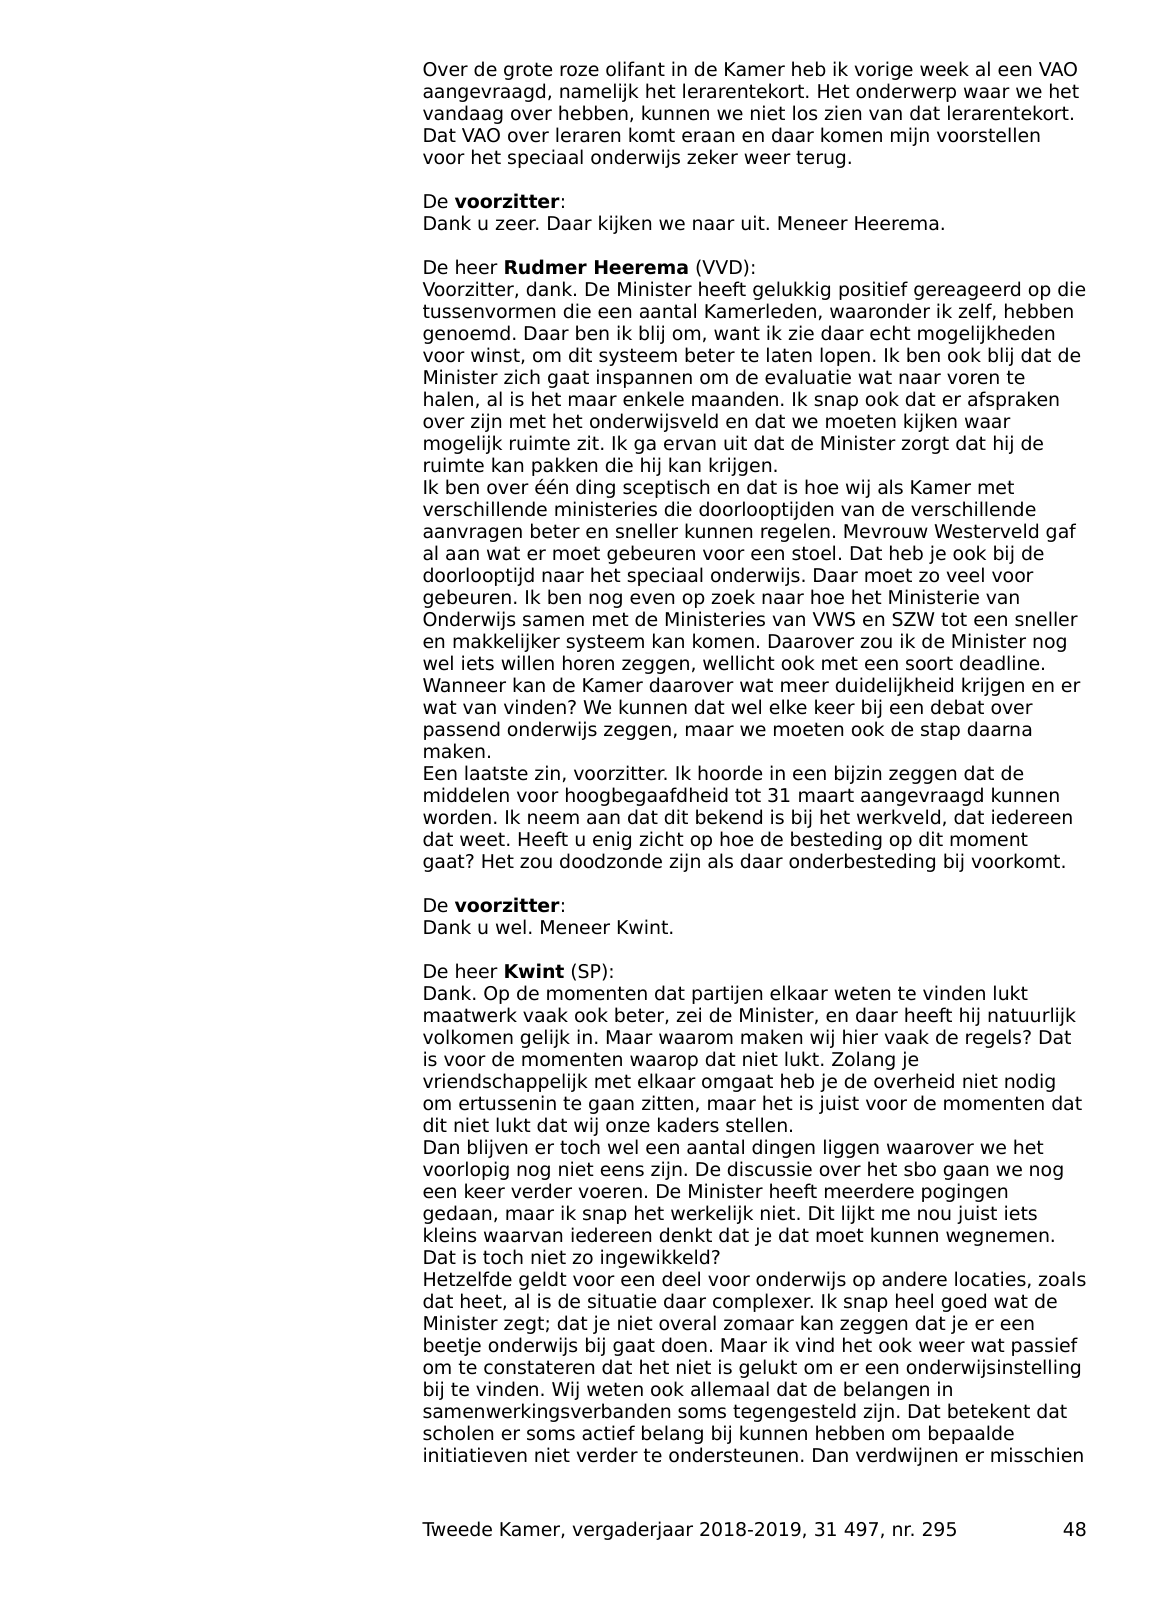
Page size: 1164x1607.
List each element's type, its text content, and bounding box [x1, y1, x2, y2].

text De heer Rudmer Heerema (VVD): [422, 257, 1087, 279]
text De heer Kwint (SP): [422, 961, 1087, 983]
text Een laatste zin, voorzitter. Ik hoorde in een bijzin zeggen dat de middelen voor hoogbegaafdheid tot 31 maart aangevraagd kunnen worden. Ik neem aan dat dit bekend is bij het werkveld, dat iedereen dat weet. Heeft u enig zicht op hoe de besteding op dit moment gaat? Het zou doodzonde zijn als daar onderbesteding bij voorkomt. [422, 763, 1087, 873]
text Hetzelfde geldt voor een deel voor onderwijs op andere locaties, zoals dat heet, al is de situatie daar complexer. Ik snap heel goed wat de Minister zegt; dat je niet overal zomaar kan zeggen dat je er een beetje onderwijs bij gaat doen. Maar ik vind het ook weer wat passief om te constateren dat het niet is gelukt om er een onderwijsinstelling bij te vinden. Wij weten ook allemaal dat de belangen in samenwerkingsverbanden soms tegengesteld zijn. Dat betekent dat scholen er soms actief belang bij kunnen hebben om bepaalde initiatieven niet verder te ondersteunen. Dan verdwijnen er misschien [422, 1269, 1087, 1467]
text Over de grote roze olifant in de Kamer heb ik vorige week al een VAO aangevraagd, namelijk het lerarentekort. Het onderwerp waar we het vandaag over hebben, kunnen we niet los zien van dat lerarentekort. Dat VAO over leraren komt eraan en daar komen mijn voorstellen voor het speciaal onderwijs zeker weer terug. [422, 59, 1087, 169]
text Voorzitter, dank. De Minister heeft gelukkig positief gereageerd op die tussenvormen die een aantal Kamerleden, waaronder ik zelf, hebben genoemd. Daar ben ik blij om, want ik zie daar echt mogelijkheden voor winst, om dit systeem beter te laten lopen. Ik ben ook blij dat de Minister zich gaat inspannen om de evaluatie wat naar voren te halen, al is het maar enkele maanden. Ik snap ook dat er afspraken over zijn met het onderwijsveld en dat we moeten kijken waar mogelijk ruimte zit. Ik ga ervan uit dat de Minister zorgt dat hij de ruimte kan pakken die hij kan krijgen. [422, 279, 1087, 477]
text Ik ben over één ding sceptisch en dat is hoe wij als Kamer met verschillende ministeries die doorlooptijden van de verschillende aanvragen beter en sneller kunnen regelen. Mevrouw Westerveld gaf al aan wat er moet gebeuren voor een stoel. Dat heb je ook bij de doorlooptijd naar het speciaal onderwijs. Daar moet zo veel voor gebeuren. Ik ben nog even op zoek naar hoe het Ministerie van Onderwijs samen met de Ministeries van VWS en SZW tot een sneller en makkelijker systeem kan komen. Daarover zou ik de Minister nog wel iets willen horen zeggen, wellicht ook met een soort deadline. Wanneer kan de Kamer daarover wat meer duidelijkheid krijgen en er wat van vinden? We kunnen dat wel elke keer bij een debat over passend onderwijs zeggen, maar we moeten ook de stap daarna maken. [422, 477, 1087, 763]
text De voorzitter: [422, 895, 1087, 917]
text Dan blijven er toch wel een aantal dingen liggen waarover we het voorlopig nog niet eens zijn. De discussie over het sbo gaan we nog een keer verder voeren. De Minister heeft meerdere pogingen gedaan, maar ik snap het werkelijk niet. Dit lijkt me nou juist iets kleins waarvan iedereen denkt dat je dat moet kunnen wegnemen. Dat is toch niet zo ingewikkeld? [422, 1137, 1087, 1269]
text Dank. Op de momenten dat partijen elkaar weten te vinden lukt maatwerk vaak ook beter, zei de Minister, en daar heeft hij natuurlijk volkomen gelijk in. Maar waarom maken wij hier vaak de regels? Dat is voor de momenten waarop dat niet lukt. Zolang je vriendschappelijk met elkaar omgaat heb je de overheid niet nodig om ertussenin te gaan zitten, maar het is juist voor de momenten dat dit niet lukt dat wij onze kaders stellen. [422, 983, 1087, 1137]
text De voorzitter: [422, 191, 1087, 213]
text Dank u wel. Meneer Kwint. [422, 917, 1087, 939]
text Dank u zeer. Daar kijken we naar uit. Meneer Heerema. [422, 213, 1087, 235]
